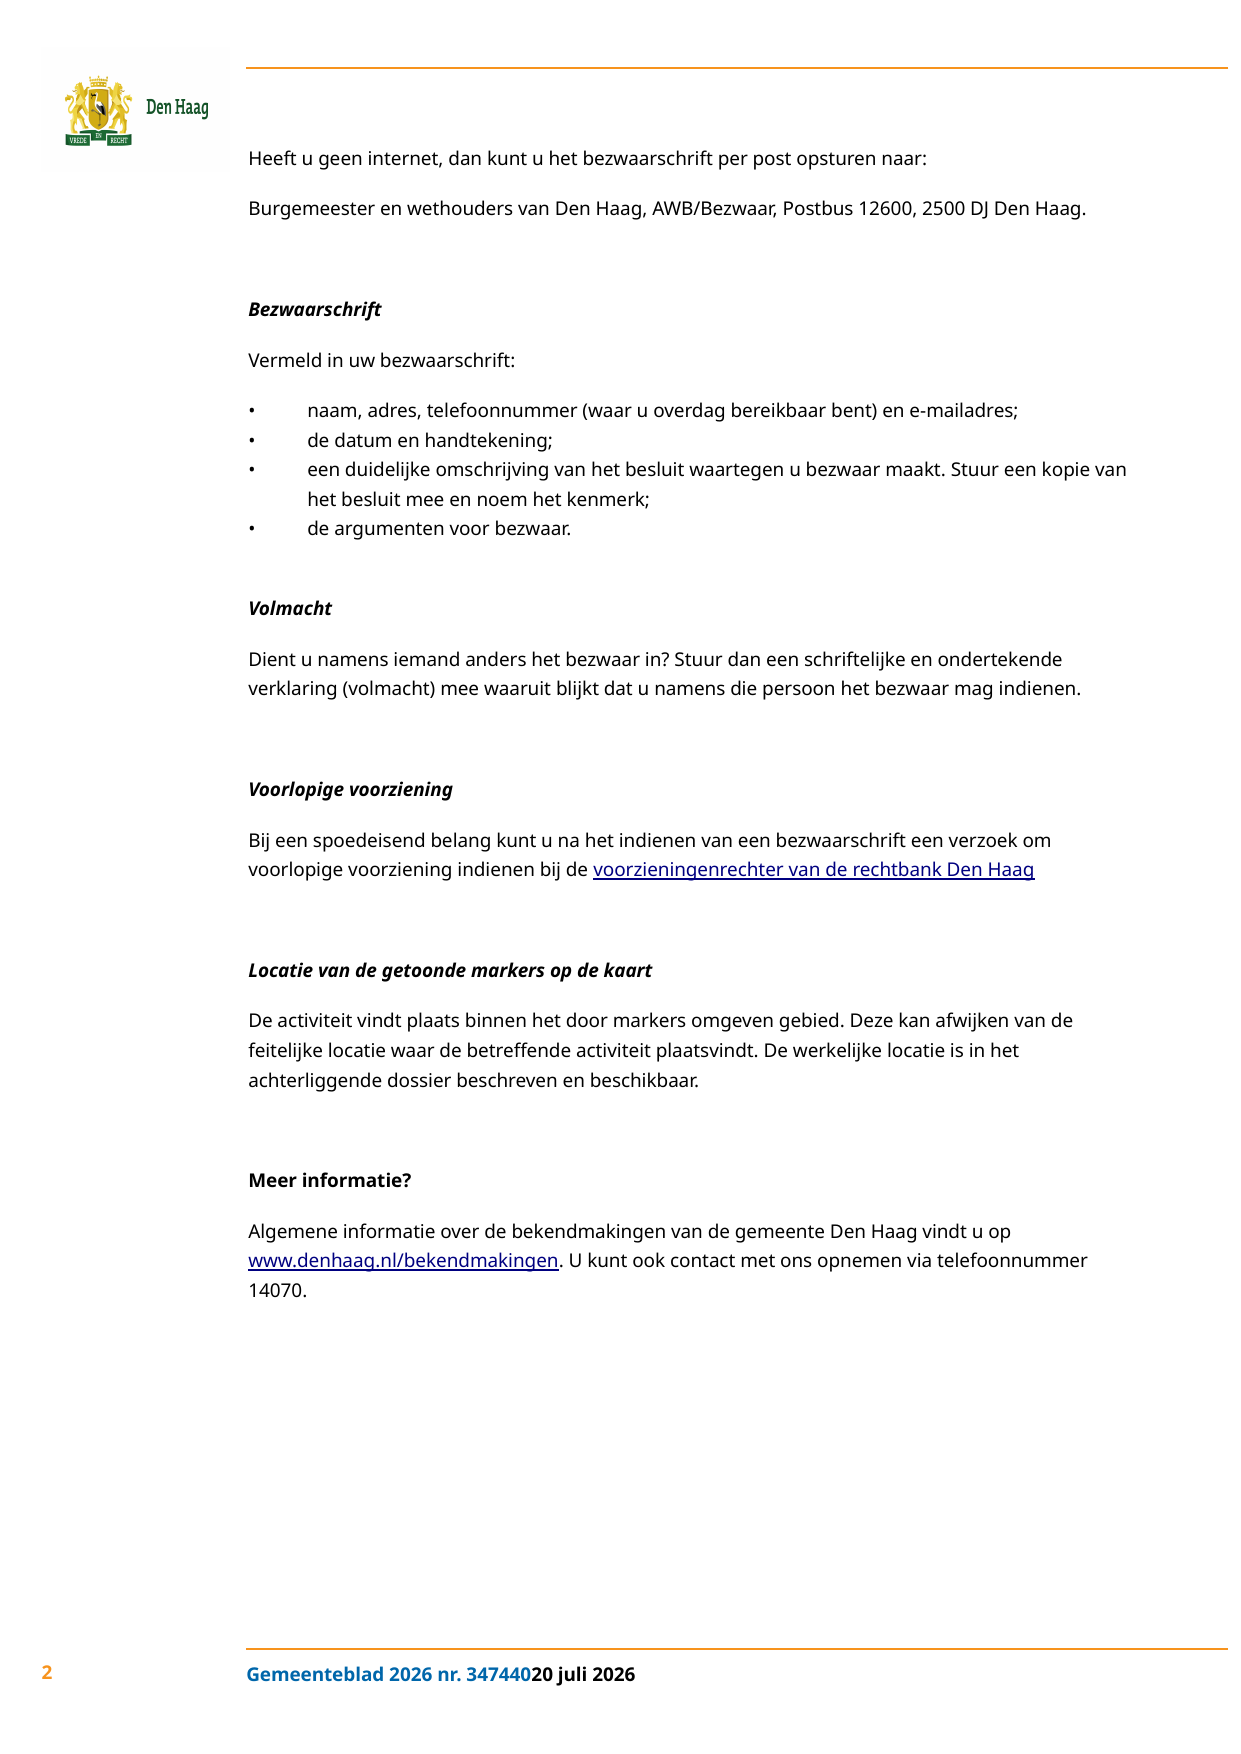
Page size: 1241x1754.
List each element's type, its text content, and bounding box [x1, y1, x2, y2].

list de argumenten voor bezwaar. [248, 516, 1152, 541]
text Meer informatie? [248, 1168, 1152, 1193]
list naam, adres, telefoonnummer (waar u overdag bereikbaar bent) en e-mailadres; [248, 397, 1152, 423]
list de datum en handtekening; [248, 427, 1152, 453]
picture [41, 47, 231, 172]
text Bij een spoedeisend belang kunt u na het indienen van een bezwaarschrift een verzoek om voorlopige voorziening indienen bij de voorzieningenrechter van de rechtbank Den Haag [248, 827, 1152, 882]
text Bezwaarschrift [248, 296, 1152, 322]
text Volmacht [248, 596, 1152, 621]
text Voorlopige voorziening [248, 776, 1152, 802]
list een duidelijke omschrijving van het besluit waartegen u bezwaar maakt. Stuur een kopie van het besluit mee en noem het kenmerk; [248, 456, 1152, 512]
text Dient u namens iemand anders het bezwaar in? Stuur dan een schriftelijke en ondertekende verklaring (volmacht) mee waaruit blijkt dat u namens die persoon het bezwaar mag indienen. [248, 646, 1152, 701]
text Locatie van de getoonde markers op de kaart [248, 957, 1152, 983]
text Burgemeester en wethouders van Den Haag, AWB/Bezwaar, Postbus 12600, 2500 DJ Den Haag. [248, 196, 1152, 221]
text Heeft u geen internet, dan kunt u het bezwaarschrift per post opsturen naar: [248, 145, 1152, 171]
text Algemene informatie over de bekendmakingen van de gemeente Den Haag vindt u op www.denhaag.nl/bekendmakingen. U kunt ook contact met ons opnemen via telefoonnummer 14070. [248, 1218, 1152, 1303]
text Vermeld in uw bezwaarschrift: [248, 347, 1152, 373]
text De activiteit vindt plaats binnen het door markers omgeven gebied. Deze kan afwijken van de feitelijke locatie waar de betreffende activiteit plaatsvindt. De werkelijke locatie is in het achterliggende dossier beschreven en beschikbaar. [248, 1008, 1152, 1093]
